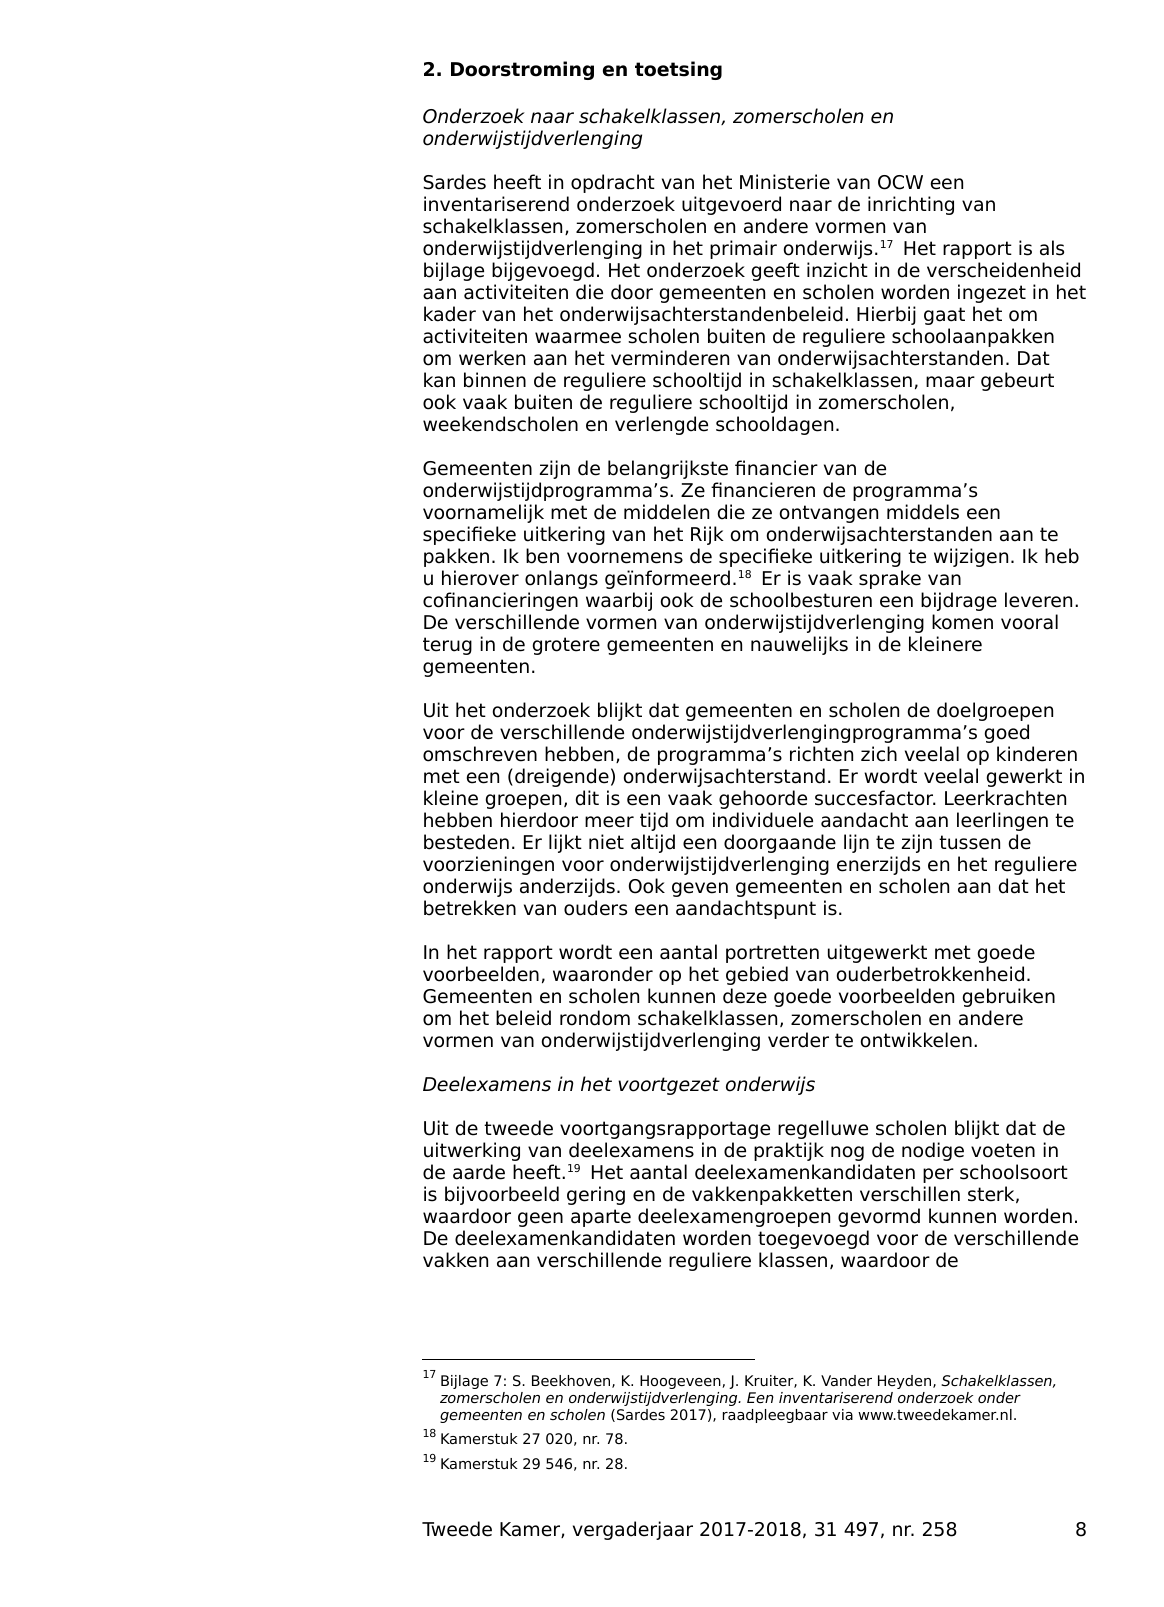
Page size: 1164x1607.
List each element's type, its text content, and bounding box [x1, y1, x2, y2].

subtitle Onderzoek naar schakelklassen, zomerscholen en onderwijstijdverlenging [422, 106, 1087, 150]
text Gemeenten zijn de belangrijkste financier van de onderwijstijdprogramma’s. Ze financieren de programma’s voornamelijk met de middelen die ze ontvangen middels een specifieke uitkering van het Rijk om onderwijsachterstanden aan te pakken. Ik ben voornemens de specifieke uitkering te wijzigen. Ik heb u hierover onlangs geïnformeerd. Er is vaak sprake van cofinancieringen waarbij ook de schoolbesturen een bijdrage leveren. De verschillende vormen van onderwijstijdverlenging komen vooral terug in de grotere gemeenten en nauwelijks in de kleinere gemeenten. [422, 458, 1087, 678]
text Uit de tweede voortgangsrapportage regelluwe scholen blijkt dat de uitwerking van deelexamens in de praktijk nog de nodige voeten in de aarde heeft. Het aantal deelexamenkandidaten per schoolsoort is bijvoorbeeld gering en de vakkenpakketten verschillen sterk, waardoor geen aparte deelexamengroepen gevormd kunnen worden. De deelexamenkandidaten worden toegevoegd voor de verschillende vakken aan verschillende reguliere klassen, waardoor de [422, 1118, 1087, 1272]
text In het rapport wordt een aantal portretten uitgewerkt met goede voorbeelden, waaronder op het gebied van ouderbetrokkenheid. Gemeenten en scholen kunnen deze goede voorbeelden gebruiken om het beleid rondom schakelklassen, zomerscholen en andere vormen van onderwijstijdverlenging verder te ontwikkelen. [422, 942, 1087, 1052]
text Kamerstuk 27 020, nr. 78. [422, 1427, 1087, 1449]
subtitle Deelexamens in het voortgezet onderwijs [422, 1074, 1087, 1096]
text Bijlage 7: S. Beekhoven, K. Hoogeveen, J. Kruiter, K. Vander Heyden, Schakelklassen, zomerscholen en onderwijstijdverlenging. Een inventariserend onderzoek onder gemeenten en scholen (Sardes 2017), raadpleegbaar via www.tweedekamer.nl. [422, 1368, 1087, 1424]
subtitle 2. Doorstroming en toetsing [422, 59, 1087, 81]
text Sardes heeft in opdracht van het Ministerie van OCW een inventariserend onderzoek uitgevoerd naar de inrichting van schakelklassen, zomerscholen en andere vormen van onderwijstijdverlenging in het primair onderwijs. Het rapport is als bijlage bijgevoegd. Het onderzoek geeft inzicht in de verscheidenheid aan activiteiten die door gemeenten en scholen worden ingezet in het kader van het onderwijsachterstandenbeleid. Hierbij gaat het om activiteiten waarmee scholen buiten de reguliere schoolaanpakken om werken aan het verminderen van onderwijsachterstanden. Dat kan binnen de reguliere schooltijd in schakelklassen, maar gebeurt ook vaak buiten de reguliere schooltijd in zomerscholen, weekendscholen en verlengde schooldagen. [422, 172, 1087, 436]
text Uit het onderzoek blijkt dat gemeenten en scholen de doelgroepen voor de verschillende onderwijstijdverlengingprogramma’s goed omschreven hebben, de programma’s richten zich veelal op kinderen met een (dreigende) onderwijsachterstand. Er wordt veelal gewerkt in kleine groepen, dit is een vaak gehoorde succesfactor. Leerkrachten hebben hierdoor meer tijd om individuele aandacht aan leerlingen te besteden. Er lijkt niet altijd een doorgaande lijn te zijn tussen de voorzieningen voor onderwijstijdverlenging enerzijds en het reguliere onderwijs anderzijds. Ook geven gemeenten en scholen aan dat het betrekken van ouders een aandachtspunt is. [422, 700, 1087, 920]
text Kamerstuk 29 546, nr. 28. [422, 1452, 1087, 1474]
